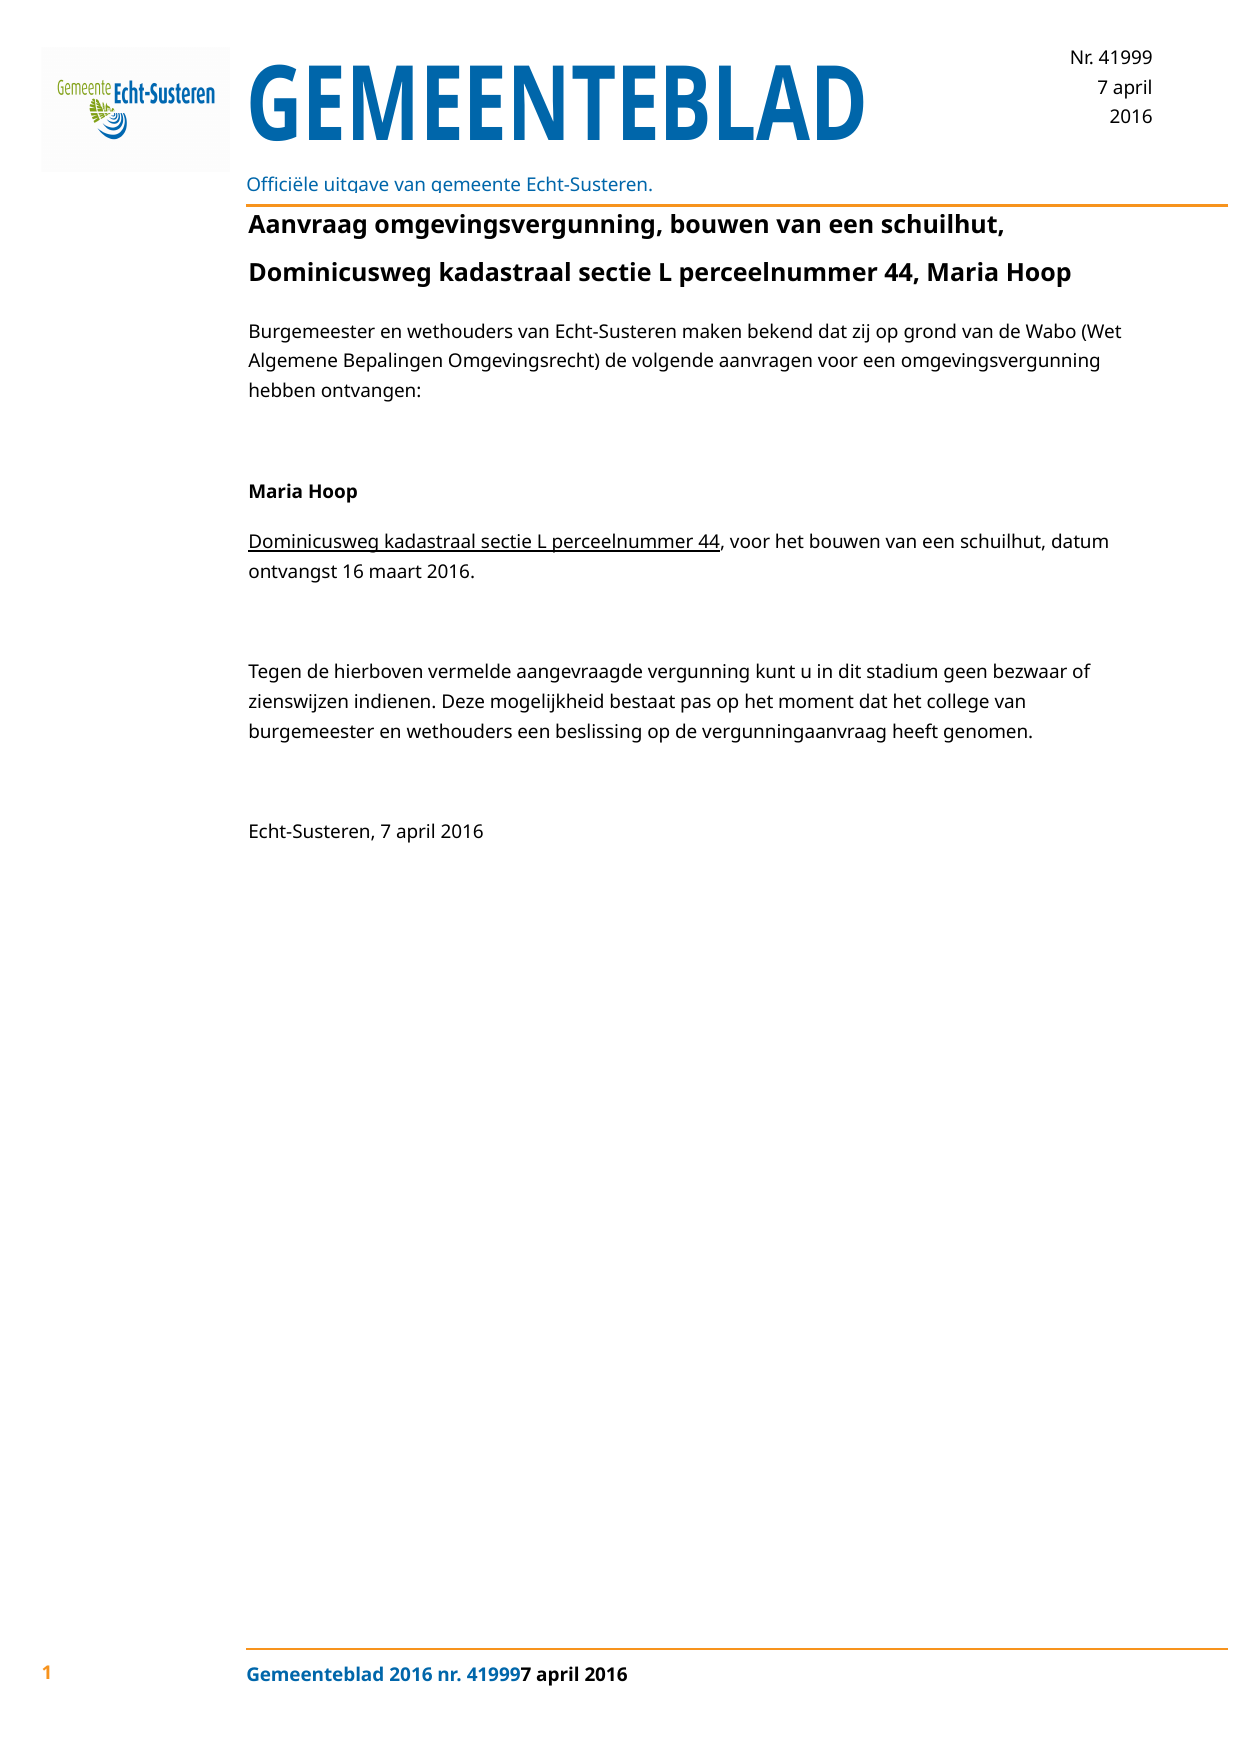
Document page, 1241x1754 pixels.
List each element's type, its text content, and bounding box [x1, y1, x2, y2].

text Maria Hoop [248, 478, 1152, 504]
text Burgemeester en wethouders van Echt-Susteren maken bekend dat zij op grond van de Wabo (Wet Algemene Bepalingen Omgevingsrecht) de volgende aanvragen voor een omgevingsvergunning hebben ontvangen: [248, 318, 1152, 403]
text Aanvraag omgevingsvergunning, bouwen van een schuilhut, Dominicusweg kadastraal sectie L perceelnummer 44, Maria Hoop [248, 207, 1152, 288]
picture [41, 47, 231, 172]
text Dominicusweg kadastraal sectie L perceelnummer 44, voor het bouwen van een schuilhut, datum ontvangst 16 maart 2016. [248, 528, 1152, 584]
text Echt-Susteren, 7 april 2016 [248, 819, 1152, 844]
text Tegen de hierboven vermelde aangevraagde vergunning kunt u in dit stadium geen bezwaar of zienswijzen indienen. Deze mogelijkheid bestaat pas op het moment dat het college van burgemeester en wethouders een beslissing op de vergunningaanvraag heeft genomen. [248, 659, 1152, 744]
